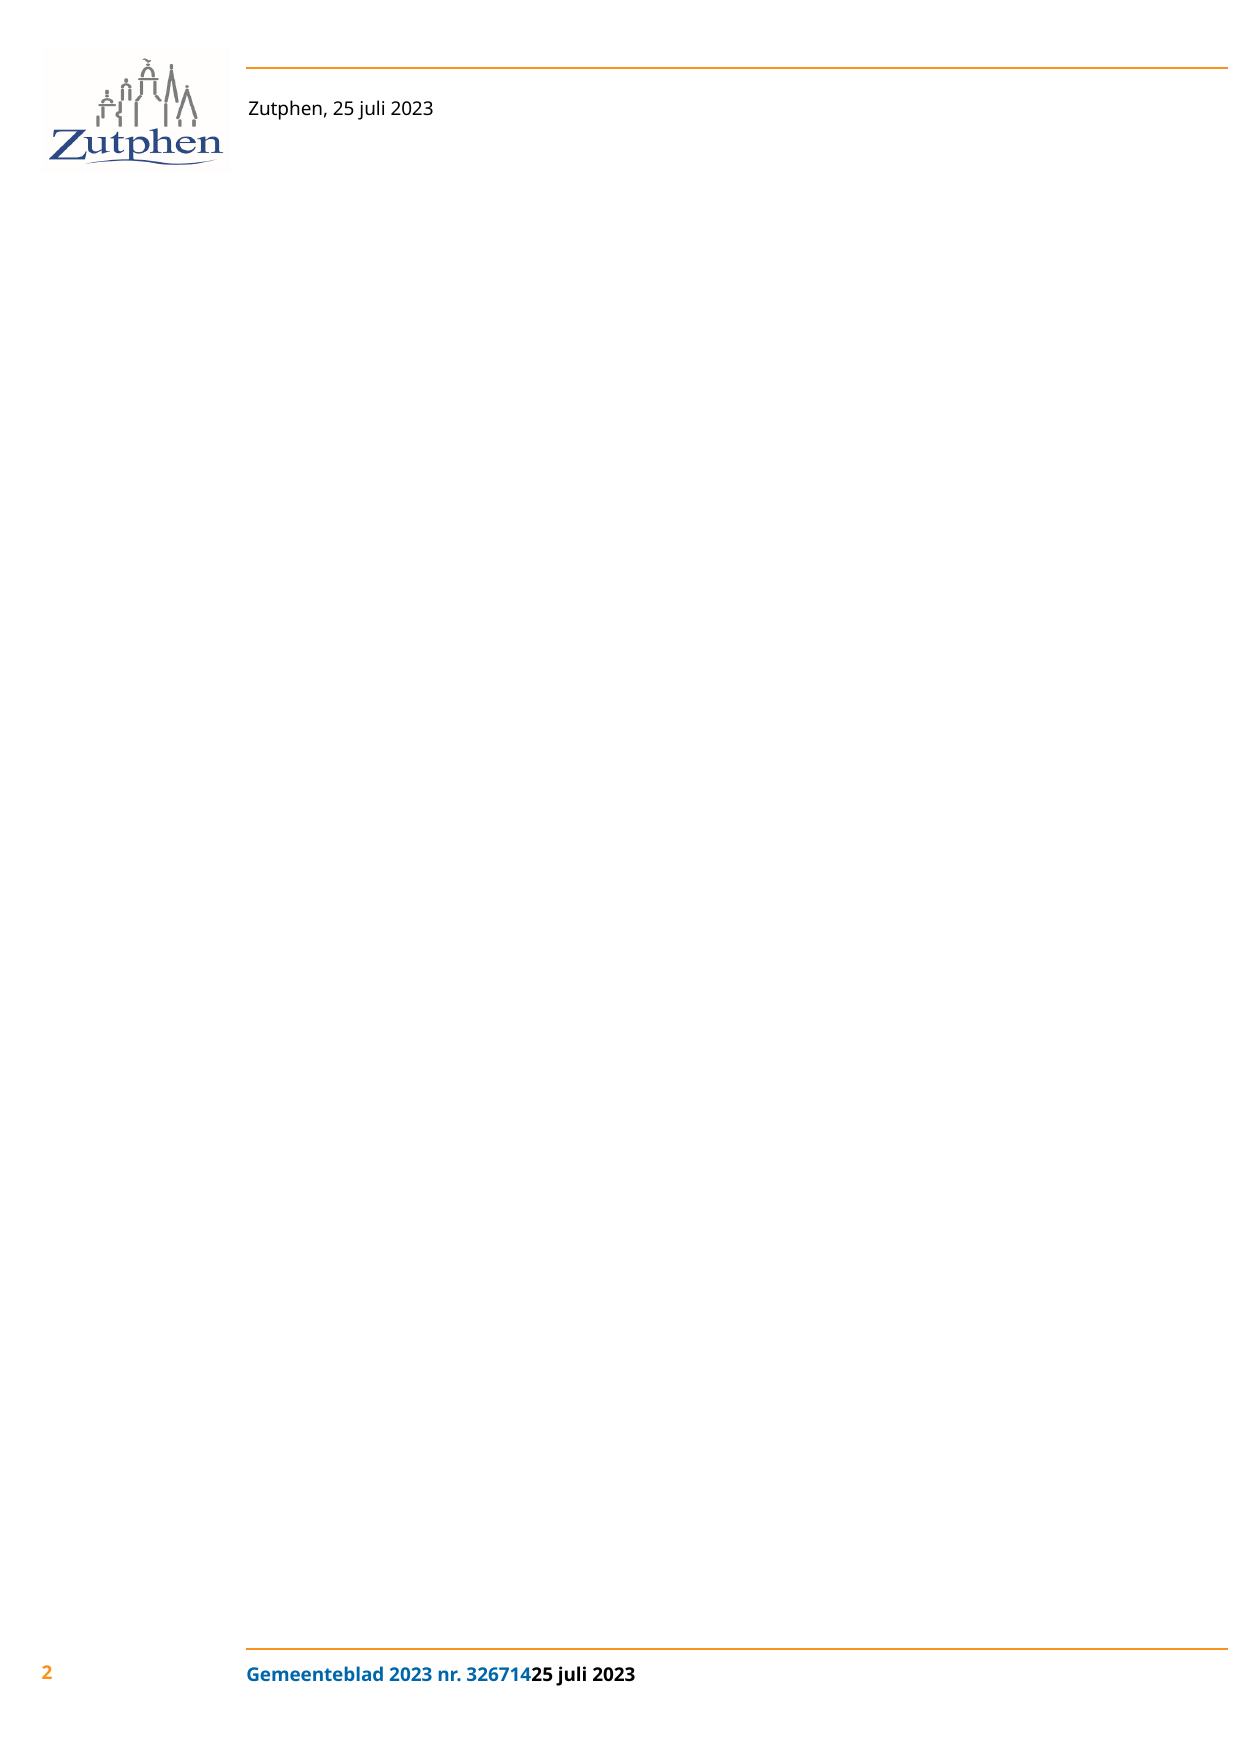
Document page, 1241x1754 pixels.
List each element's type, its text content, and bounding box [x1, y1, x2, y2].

picture [41, 47, 231, 172]
text Zutphen, 25 juli 2023 [248, 95, 1152, 121]
